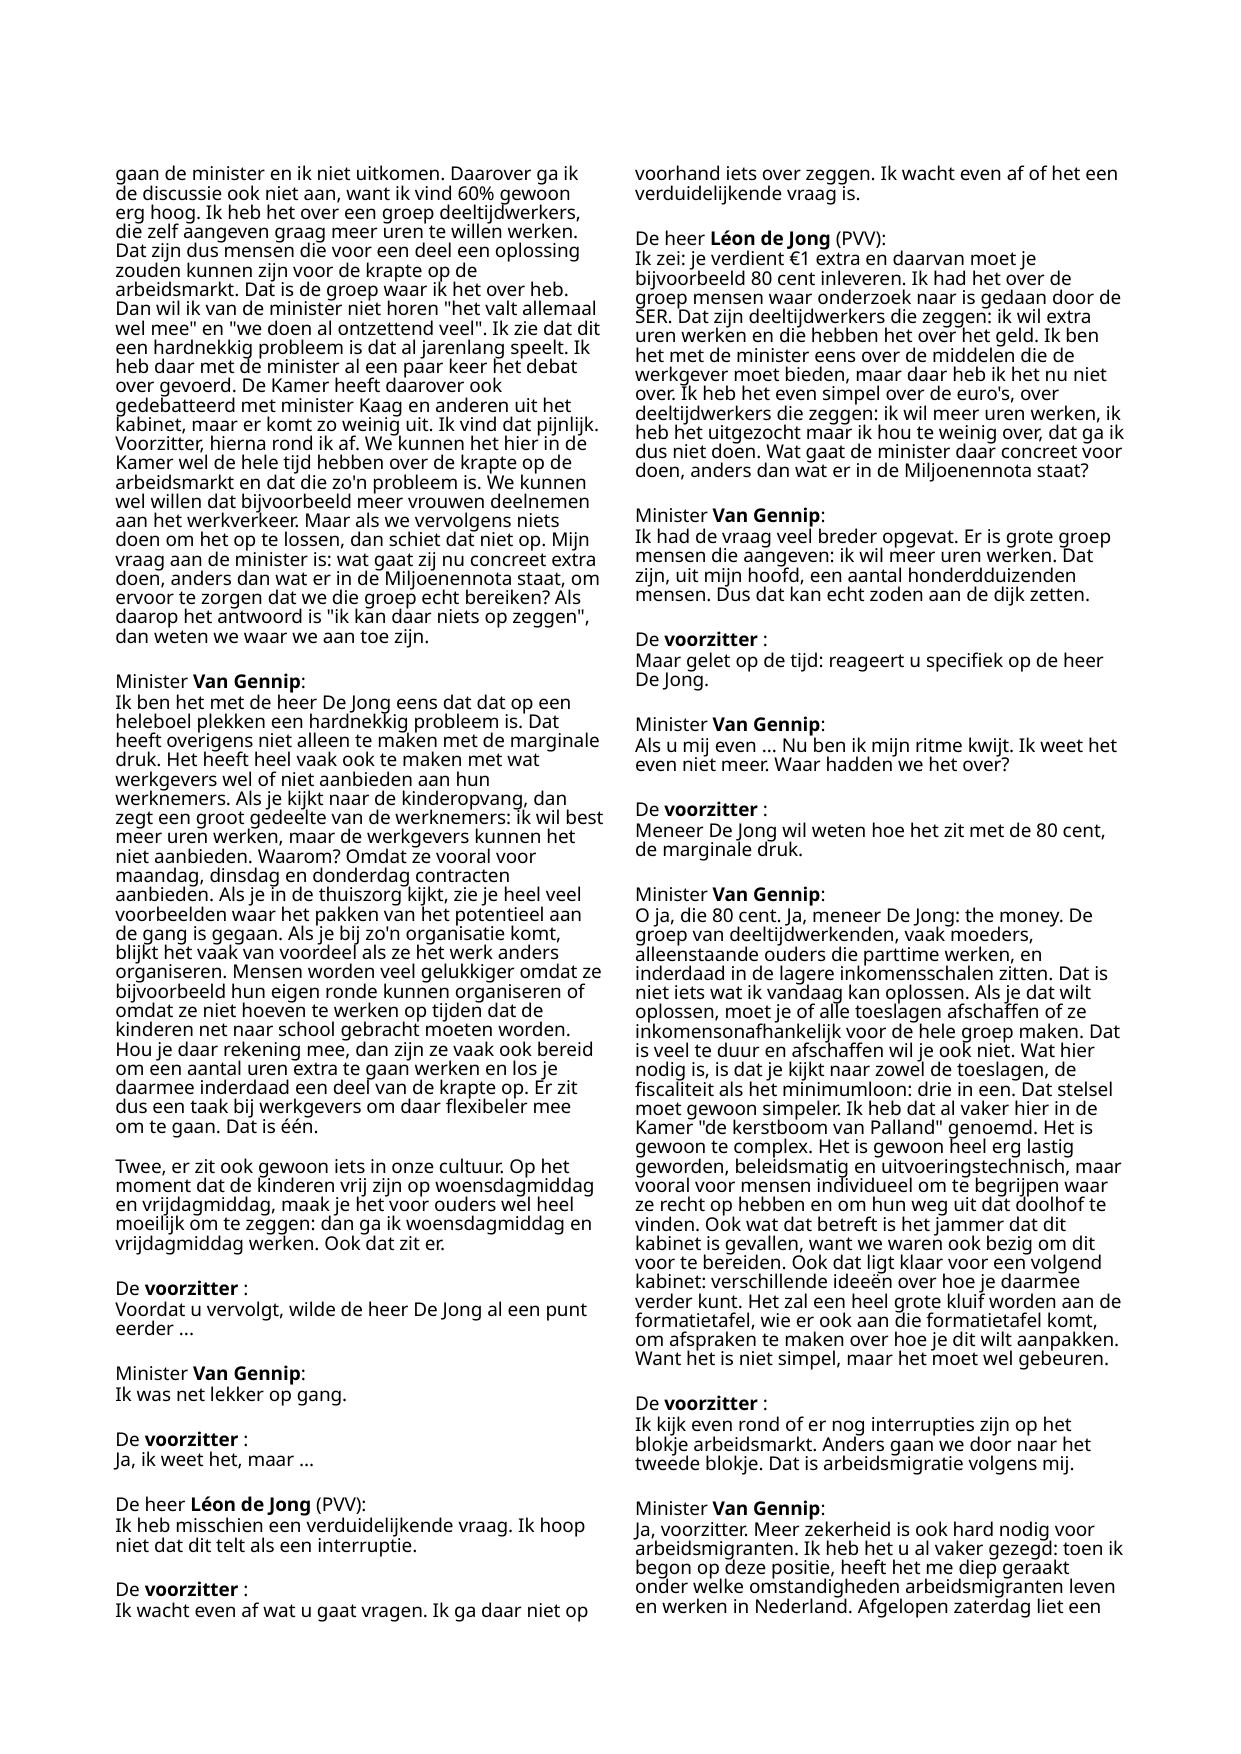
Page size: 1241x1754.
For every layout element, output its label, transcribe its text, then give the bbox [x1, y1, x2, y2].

text De voorzitter : [635, 626, 1125, 652]
text De voorzitter : [115, 1275, 605, 1301]
text Maar gelet op de tijd: reageert u specifiek op de heer De Jong. [635, 652, 1125, 690]
text Voordat u vervolgt, wilde de heer De Jong al een punt eerder ... [115, 1301, 605, 1339]
text Twee, er zit ook gewoon iets in onze cultuur. Op het moment dat de kinderen vrij zijn op woensdagmiddag en vrijdagmiddag, maak je het voor ouders wel heel moeilijk om te zeggen: dan ga ik woensdagmiddag en vrijdagmiddag werken. Ook dat zit er. [115, 1158, 605, 1254]
text De voorzitter : [635, 1391, 1125, 1416]
text Ik zei: je verdient €1 extra en daarvan moet je bijvoorbeeld 80 cent inleveren. Ik had het over de groep mensen waar onderzoek naar is gedaan door de SER. Dat zijn deeltijdwerkers die zeggen: ik wil extra uren werken en die hebben het over het geld. Ik ben het met de minister eens over de middelen die de werkgever moet bieden, maar daar heb ik het nu niet over. Ik heb het even simpel over de euro's, over deeltijdwerkers die zeggen: ik wil meer uren werken, ik heb het uitgezocht maar ik hou te weinig over, dat ga ik dus niet doen. Wat gaat de minister daar concreet voor doen, anders dan wat er in de Miljoenennota staat? [635, 250, 1125, 482]
text De voorzitter : [115, 1426, 605, 1451]
text De voorzitter : [115, 1577, 605, 1602]
text Minister Van Gennip: [115, 668, 605, 694]
text Ik was net lekker op gang. [115, 1386, 605, 1405]
text Ja, ik weet het, maar ... [115, 1451, 605, 1471]
text Ik kijk even rond of er nog interrupties zijn op het blokje arbeidsmarkt. Anders gaan we door naar het tweede blokje. Dat is arbeidsmigratie volgens mij. [635, 1416, 1125, 1474]
text Minister Van Gennip: [115, 1360, 605, 1386]
text Minister Van Gennip: [635, 502, 1125, 528]
text Als u mij even ... Nu ben ik mijn ritme kwijt. Ik weet het even niet meer. Waar hadden we het over? [635, 737, 1125, 776]
text De voorzitter : [635, 796, 1125, 822]
text De heer Léon de Jong (PVV): [635, 225, 1125, 250]
text Ik had de vraag veel breder opgevat. Er is grote groep mensen die aangeven: ik wil meer uren werken. Dat zijn, uit mijn hoofd, een aantal honderdduizenden mensen. Dus dat kan echt zoden aan de dijk zetten. [635, 528, 1125, 605]
text gaan de minister en ik niet uitkomen. Daarover ga ik de discussie ook niet aan, want ik vind 60% gewoon erg hoog. Ik heb het over een groep deeltijdwerkers, die zelf aangeven graag meer uren te willen werken. Dat zijn dus mensen die voor een deel een oplossing zouden kunnen zijn voor de krapte op de arbeidsmarkt. Dat is de groep waar ik het over heb. Dan wil ik van de minister niet horen "het valt allemaal wel mee" en "we doen al ontzettend veel". Ik zie dat dit een hardnekkig probleem is dat al jarenlang speelt. Ik heb daar met de minister al een paar keer het debat over gevoerd. De Kamer heeft daarover ook gedebatteerd met minister Kaag en anderen uit het kabinet, maar er komt zo weinig uit. Ik vind dat pijnlijk. Voorzitter, hierna rond ik af. We kunnen het hier in de Kamer wel de hele tijd hebben over de krapte op de arbeidsmarkt en dat die zo'n probleem is. We kunnen wel willen dat bijvoorbeeld meer vrouwen deelnemen aan het werkverkeer. Maar als we vervolgens niets doen om het op te lossen, dan schiet dat niet op. Mijn vraag aan de minister is: wat gaat zij nu concreet extra doen, anders dan wat er in de Miljoenennota staat, om ervoor te zorgen dat we die groep echt bereiken? Als daarop het antwoord is "ik kan daar niets op zeggen", dan weten we waar we aan toe zijn. [115, 165, 605, 647]
text O ja, die 80 cent. Ja, meneer De Jong: the money. De groep van deeltijdwerkenden, vaak moeders, alleenstaande ouders die parttime werken, en inderdaad in de lagere inkomensschalen zitten. Dat is niet iets wat ik vandaag kan oplossen. Als je dat wilt oplossen, moet je of alle toeslagen afschaffen of ze inkomensonafhankelijk voor de hele groep maken. Dat is veel te duur en afschaffen wil je ook niet. Wat hier nodig is, is dat je kijkt naar zowel de toeslagen, de fiscaliteit als het minimumloon: drie in een. Dat stelsel moet gewoon simpeler. Ik heb dat al vaker hier in de Kamer "de kerstboom van Palland" genoemd. Het is gewoon te complex. Het is gewoon heel erg lastig geworden, beleidsmatig en uitvoeringstechnisch, maar vooral voor mensen individueel om te begrijpen waar ze recht op hebben en om hun weg uit dat doolhof te vinden. Ook wat dat betreft is het jammer dat dit kabinet is gevallen, want we waren ook bezig om dit voor te bereiden. Ook dat ligt klaar voor een volgend kabinet: verschillende ideeën over hoe je daarmee verder kunt. Het zal een heel grote kluif worden aan de formatietafel, wie er ook aan die formatietafel komt, om afspraken te maken over hoe je dit wilt aanpakken. Want het is niet simpel, maar het moet wel gebeuren. [635, 907, 1125, 1370]
text Ik wacht even af wat u gaat vragen. Ik ga daar niet op [115, 1602, 605, 1622]
text voorhand iets over zeggen. Ik wacht even af of het een verduidelijkende vraag is. [635, 165, 1125, 204]
text Ik heb misschien een verduidelijkende vraag. Ik hoop niet dat dit telt als een interruptie. [115, 1517, 605, 1556]
text Minister Van Gennip: [635, 711, 1125, 737]
text Minister Van Gennip: [635, 1495, 1125, 1521]
text Minister Van Gennip: [635, 881, 1125, 907]
text Meneer De Jong wil weten hoe het zit met de 80 cent, de marginale druk. [635, 822, 1125, 861]
text Ik ben het met de heer De Jong eens dat dat op een heleboel plekken een hardnekkig probleem is. Dat heeft overigens niet alleen te maken met de marginale druk. Het heeft heel vaak ook te maken met wat werkgevers wel of niet aanbieden aan hun werknemers. Als je kijkt naar de kinderopvang, dan zegt een groot gedeelte van de werknemers: ik wil best meer uren werken, maar de werkgevers kunnen het niet aanbieden. Waarom? Omdat ze vooral voor maandag, dinsdag en donderdag contracten aanbieden. Als je in de thuiszorg kijkt, zie je heel veel voorbeelden waar het pakken van het potentieel aan de gang is gegaan. Als je bij zo'n organisatie komt, blijkt het vaak van voordeel als ze het werk anders organiseren. Mensen worden veel gelukkiger omdat ze bijvoorbeeld hun eigen ronde kunnen organiseren of omdat ze niet hoeven te werken op tijden dat de kinderen net naar school gebracht moeten worden. Hou je daar rekening mee, dan zijn ze vaak ook bereid om een aantal uren extra te gaan werken en los je daarmee inderdaad een deel van de krapte op. Er zit dus een taak bij werkgevers om daar flexibeler mee om te gaan. Dat is één. [115, 694, 605, 1137]
text Ja, voorzitter. Meer zekerheid is ook hard nodig voor arbeidsmigranten. Ik heb het u al vaker gezegd: toen ik begon op deze positie, heeft het me diep geraakt onder welke omstandigheden arbeidsmigranten leven en werken in Nederland. Afgelopen zaterdag liet een [635, 1521, 1125, 1617]
text De heer Léon de Jong (PVV): [115, 1492, 605, 1517]
